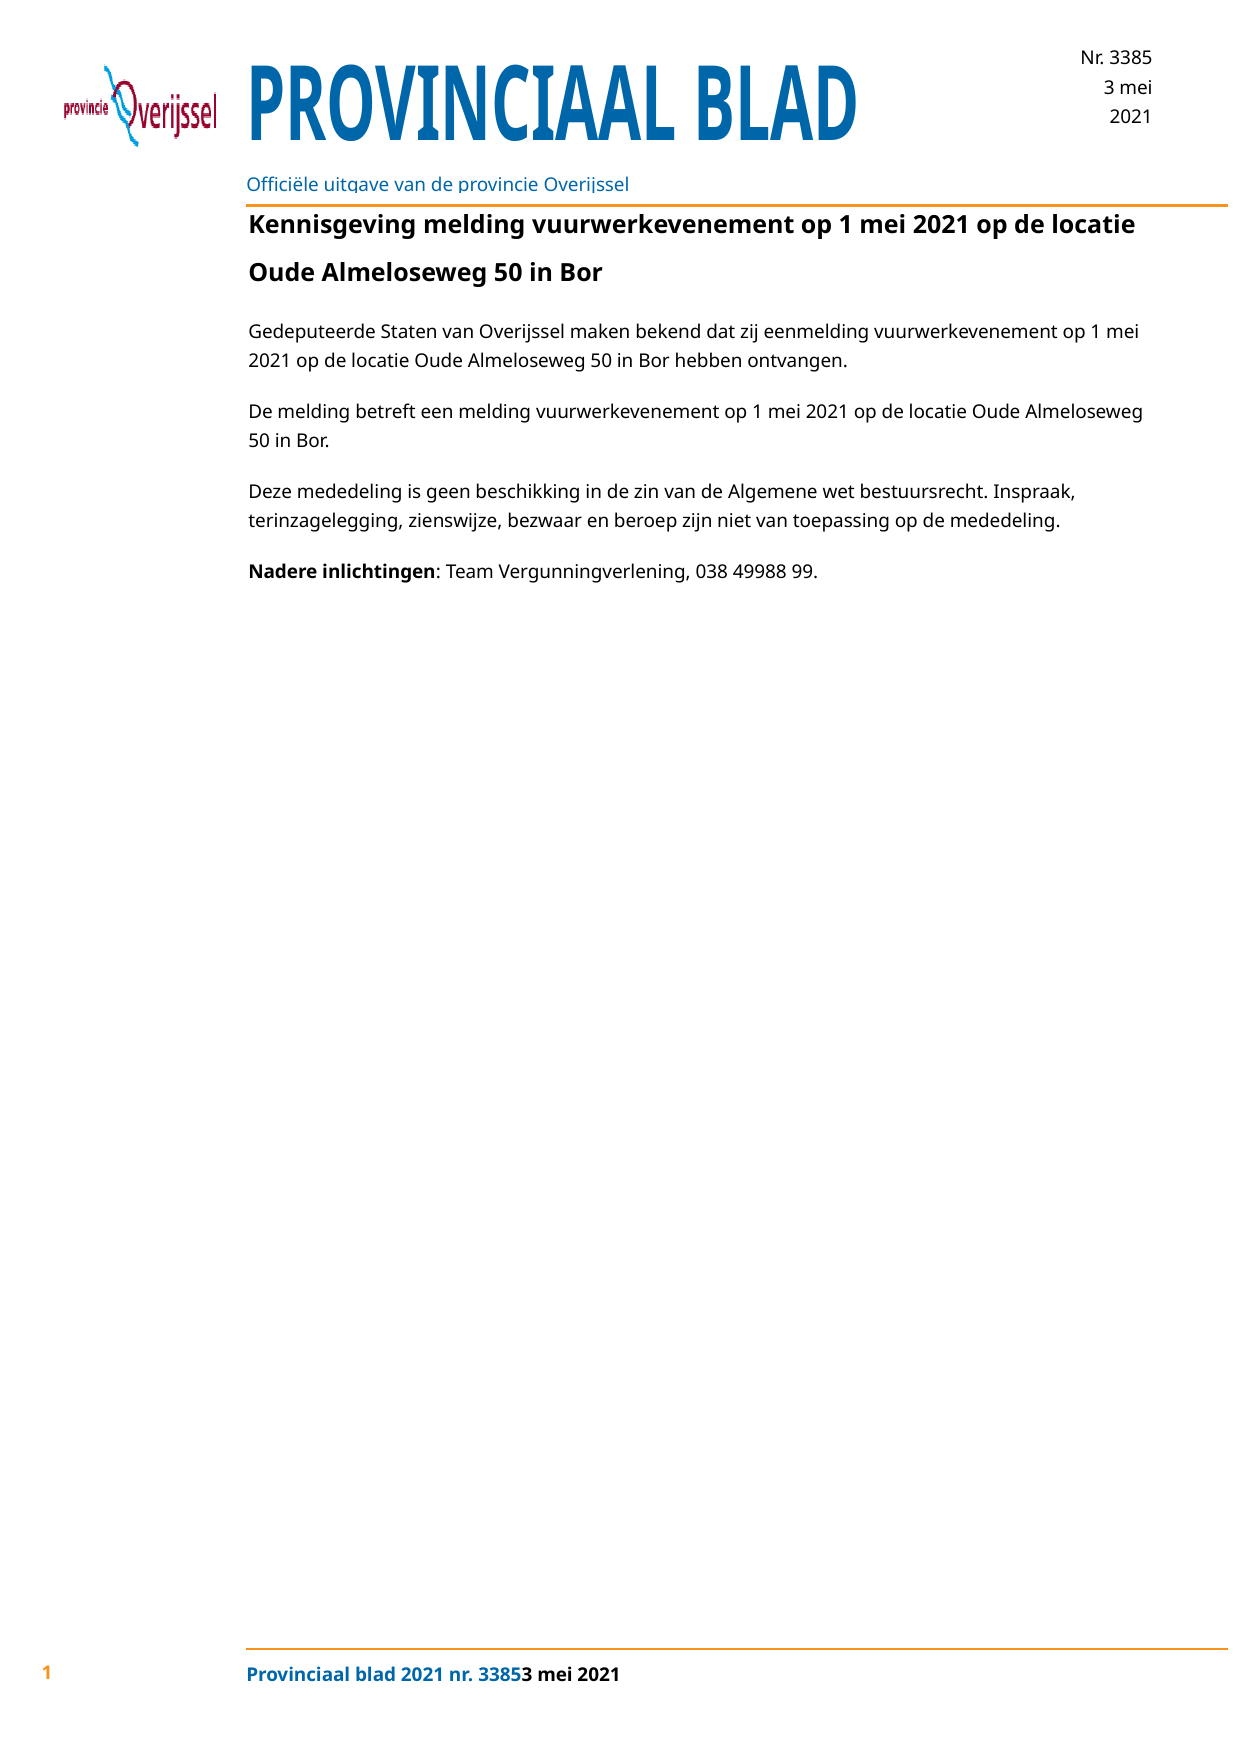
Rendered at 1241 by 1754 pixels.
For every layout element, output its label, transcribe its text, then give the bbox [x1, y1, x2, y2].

text Gedeputeerde Staten van Overijssel maken bekend dat zij eenmelding vuurwerkevenement op 1 mei 2021 op de locatie Oude Almeloseweg 50 in Bor hebben ontvangen. [248, 318, 1152, 373]
picture [41, 47, 231, 172]
text Nadere inlichtingen: Team Vergunningverlening, 038 49988 99. [248, 558, 1152, 584]
text Kennisgeving melding vuurwerkevenement op 1 mei 2021 op de locatie Oude Almeloseweg 50 in Bor [248, 207, 1152, 288]
text Deze mededeling is geen beschikking in de zin van de Algemene wet bestuursrecht. Inspraak, terinzagelegging, zienswijze, bezwaar en beroep zijn niet van toepassing op de mededeling. [248, 478, 1152, 533]
text De melding betreft een melding vuurwerkevenement op 1 mei 2021 op de locatie Oude Almeloseweg 50 in Bor. [248, 398, 1152, 453]
